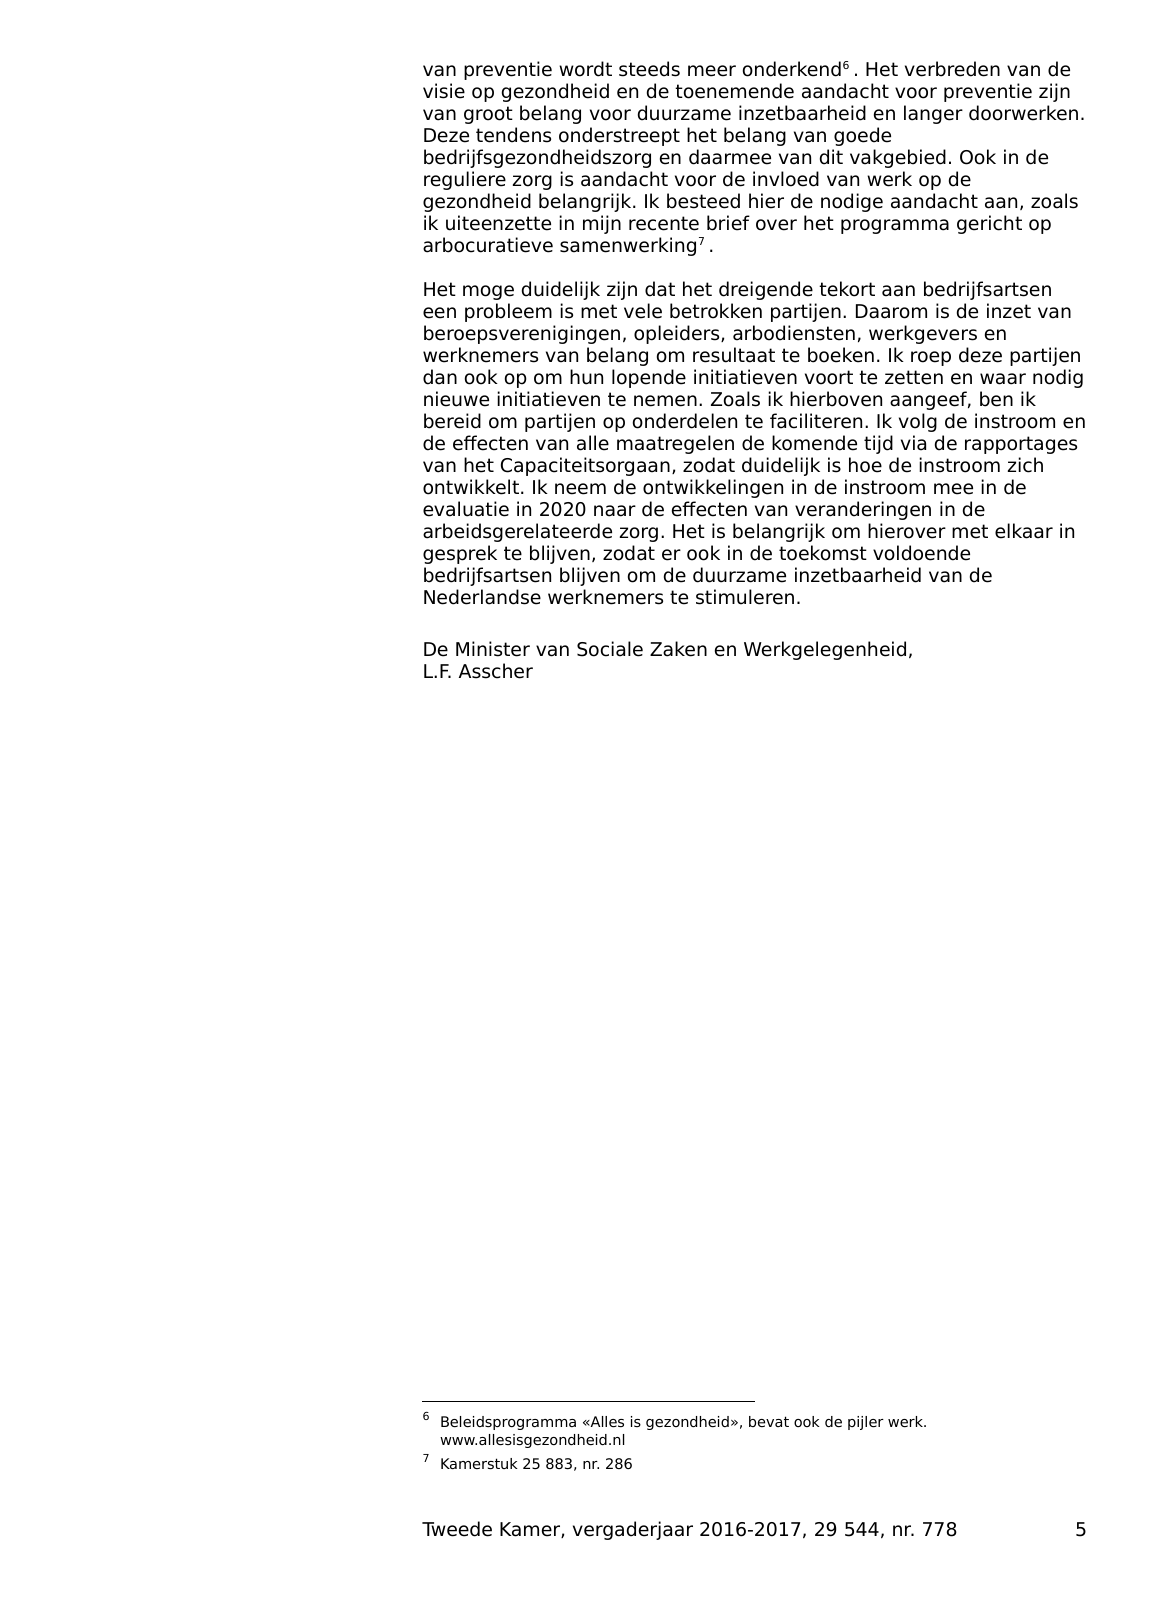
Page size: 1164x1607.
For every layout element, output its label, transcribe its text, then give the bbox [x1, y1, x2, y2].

text De Minister van Sociale Zaken en Werkgelegenheid, L.F. Asscher [422, 639, 1087, 683]
text Het moge duidelijk zijn dat het dreigende tekort aan bedrijfsartsen een probleem is met vele betrokken partijen. Daarom is de inzet van beroepsverenigingen, opleiders, arbodiensten, werkgevers en werknemers van belang om resultaat te boeken. Ik roep deze partijen dan ook op om hun lopende initiatieven voort te zetten en waar nodig nieuwe initiatieven te nemen. Zoals ik hierboven aangeef, ben ik bereid om partijen op onderdelen te faciliteren. Ik volg de instroom en de effecten van alle maatregelen de komende tijd via de rapportages van het Capaciteitsorgaan, zodat duidelijk is hoe de instroom zich ontwikkelt. Ik neem de ontwikkelingen in de instroom mee in de evaluatie in 2020 naar de effecten van veranderingen in de arbeidsgerelateerde zorg. Het is belangrijk om hierover met elkaar in gesprek te blijven, zodat er ook in de toekomst voldoende bedrijfsartsen blijven om de duurzame inzetbaarheid van de Nederlandse werknemers te stimuleren. [422, 279, 1087, 609]
text Kamerstuk 25 883, nr. 286 [422, 1452, 1087, 1474]
text Beleidsprogramma «Alles is gezondheid», bevat ook de pijler werk. www.allesisgezondheid.nl [422, 1410, 1087, 1449]
text van preventie wordt steeds meer onderkend. Het verbreden van de visie op gezondheid en de toenemende aandacht voor preventie zijn van groot belang voor duurzame inzetbaarheid en langer doorwerken. Deze tendens onderstreept het belang van goede bedrijfsgezondheidszorg en daarmee van dit vakgebied. Ook in de reguliere zorg is aandacht voor de invloed van werk op de gezondheid belangrijk. Ik besteed hier de nodige aandacht aan, zoals ik uiteenzette in mijn recente brief over het programma gericht op arbocuratieve samenwerking. [422, 59, 1087, 257]
